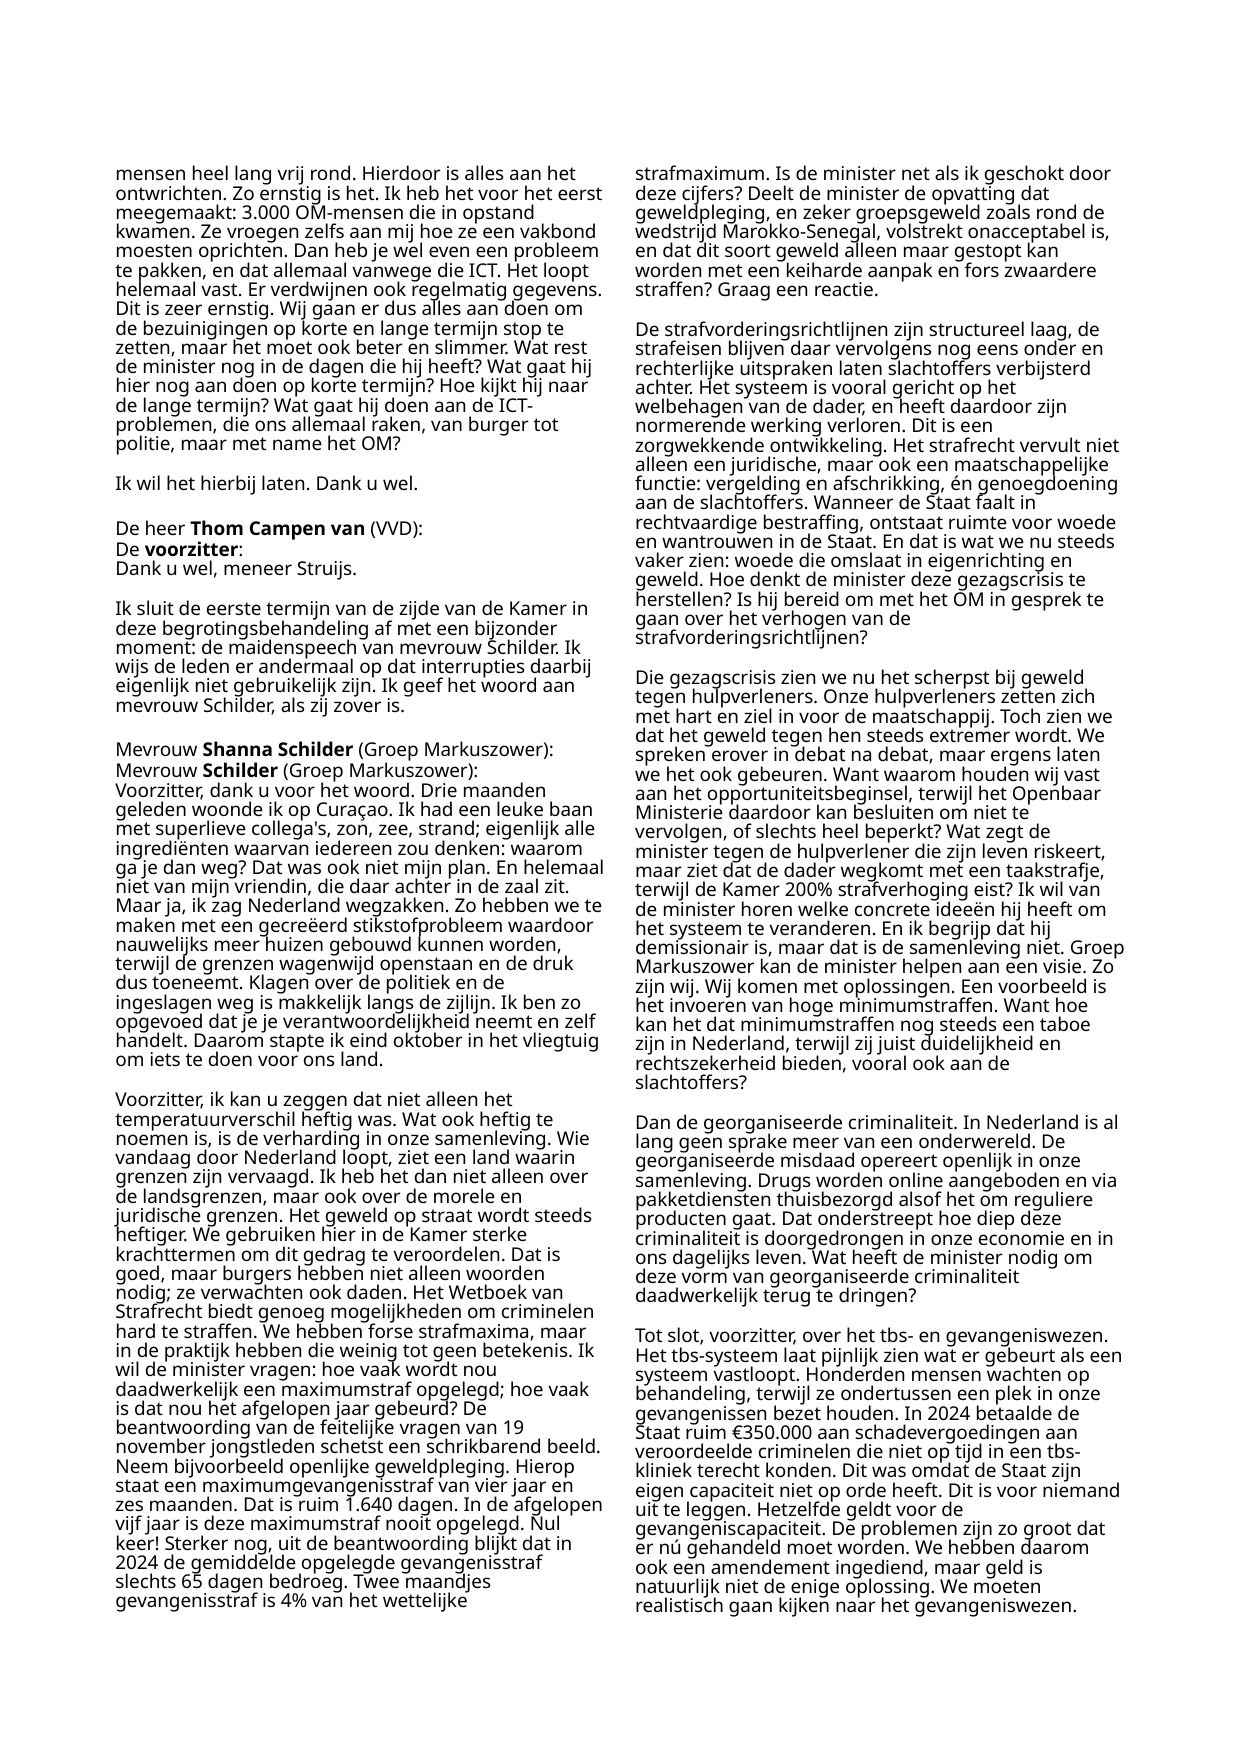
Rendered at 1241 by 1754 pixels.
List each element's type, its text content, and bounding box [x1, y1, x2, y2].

text Ik sluit de eerste termijn van de zijde van de Kamer in deze begrotingsbehandeling af met een bijzonder moment: de maidenspeech van mevrouw Schilder. Ik wijs de leden er andermaal op dat interrupties daarbij eigenlijk niet gebruikelijk zijn. Ik geef het woord aan mevrouw Schilder, als zij zover is. [115, 600, 605, 716]
text Tot slot, voorzitter, over het tbs- en gevangeniswezen. Het tbs-systeem laat pijnlijk zien wat er gebeurt als een systeem vastloopt. Honderden mensen wachten op behandeling, terwijl ze ondertussen een plek in onze gevangenissen bezet houden. In 2024 betaalde de Staat ruim €350.000 aan schadevergoedingen aan veroordeelde criminelen die niet op tijd in een tbs-kliniek terecht konden. Dit was omdat de Staat zijn eigen capaciteit niet op orde heeft. Dit is voor niemand uit te leggen. Hetzelfde geldt voor de gevangeniscapaciteit. De problemen zijn zo groot dat er nú gehandeld moet worden. We hebben daarom ook een amendement ingediend, maar geld is natuurlijk niet de enige oplossing. We moeten realistisch gaan kijken naar het gevangeniswezen. [635, 1327, 1125, 1616]
text De voorzitter: [115, 541, 605, 560]
text Dank u wel, meneer Struijs. [115, 560, 605, 579]
text strafmaximum. Is de minister net als ik geschokt door deze cijfers? Deelt de minister de opvatting dat geweldpleging, en zeker groepsgeweld zoals rond de wedstrijd Marokko-Senegal, volstrekt onacceptabel is, en dat dit soort geweld alleen maar gestopt kan worden met een keiharde aanpak en fors zwaardere straffen? Graag een reactie. [635, 165, 1125, 300]
text Voorzitter, dank u voor het woord. Drie maanden geleden woonde ik op Curaçao. Ik had een leuke baan met superlieve collega's, zon, zee, strand; eigenlijk alle ingrediënten waarvan iedereen zou denken: waarom ga je dan weg? Dat was ook niet mijn plan. En helemaal niet van mijn vriendin, die daar achter in de zaal zit. Maar ja, ik zag Nederland wegzakken. Zo hebben we te maken met een gecreëerd stikstofprobleem waardoor nauwelijks meer huizen gebouwd kunnen worden, terwijl de grenzen wagenwijd openstaan en de druk dus toeneemt. Klagen over de politiek en de ingeslagen weg is makkelijk langs de zijlijn. Ik ben zo opgevoed dat je je verantwoordelijkheid neemt en zelf handelt. Daarom stapte ik eind oktober in het vliegtuig om iets te doen voor ons land. [115, 782, 605, 1071]
text De heer Thom Campen van (VVD): [115, 515, 605, 541]
text De strafvorderingsrichtlijnen zijn structureel laag, de strafeisen blijven daar vervolgens nog eens onder en rechterlijke uitspraken laten slachtoffers verbijsterd achter. Het systeem is vooral gericht op het welbehagen van de dader, en heeft daardoor zijn normerende werking verloren. Dit is een zorgwekkende ontwikkeling. Het strafrecht vervult niet alleen een juridische, maar ook een maatschappelijke functie: vergelding en afschrikking, én genoegdoening aan de slachtoffers. Wanneer de Staat faalt in rechtvaardige bestraffing, ontstaat ruimte voor woede en wantrouwen in de Staat. En dat is wat we nu steeds vaker zien: woede die omslaat in eigenrichting en geweld. Hoe denkt de minister deze gezagscrisis te herstellen? Is hij bereid om met het OM in gesprek te gaan over het verhogen van de strafvorderingsrichtlijnen? [635, 321, 1125, 648]
text Mevrouw Shanna Schilder (Groep Markuszower): [115, 737, 605, 762]
text mensen heel lang vrij rond. Hierdoor is alles aan het ontwrichten. Zo ernstig is het. Ik heb het voor het eerst meegemaakt: 3.000 OM-mensen die in opstand kwamen. Ze vroegen zelfs aan mij hoe ze een vakbond moesten oprichten. Dan heb je wel even een probleem te pakken, en dat allemaal vanwege die ICT. Het loopt helemaal vast. Er verdwijnen ook regelmatig gegevens. Dit is zeer ernstig. Wij gaan er dus alles aan doen om de bezuinigingen op korte en lange termijn stop te zetten, maar het moet ook beter en slimmer. Wat rest de minister nog in de dagen die hij heeft? Wat gaat hij hier nog aan doen op korte termijn? Hoe kijkt hij naar de lange termijn? Wat gaat hij doen aan de ICT-problemen, die ons allemaal raken, van burger tot politie, maar met name het OM? [115, 165, 605, 454]
text Voorzitter, ik kan u zeggen dat niet alleen het temperatuurverschil heftig was. Wat ook heftig te noemen is, is de verharding in onze samenleving. Wie vandaag door Nederland loopt, ziet een land waarin grenzen zijn vervaagd. Ik heb het dan niet alleen over de landsgrenzen, maar ook over de morele en juridische grenzen. Het geweld op straat wordt steeds heftiger. We gebruiken hier in de Kamer sterke krachttermen om dit gedrag te veroordelen. Dat is goed, maar burgers hebben niet alleen woorden nodig; ze verwachten ook daden. Het Wetboek van Strafrecht biedt genoeg mogelijkheden om criminelen hard te straffen. We hebben forse strafmaxima, maar in de praktijk hebben die weinig tot geen betekenis. Ik wil de minister vragen: hoe vaak wordt nou daadwerkelijk een maximumstraf opgelegd; hoe vaak is dat nou het afgelopen jaar gebeurd? De beantwoording van de feitelijke vragen van 19 november jongstleden schetst een schrikbarend beeld. Neem bijvoorbeeld openlijke geweldpleging. Hierop staat een maximumgevangenisstraf van vier jaar en zes maanden. Dat is ruim 1.640 dagen. In de afgelopen vijf jaar is deze maximumstraf nooit opgelegd. Nul keer! Sterker nog, uit de beantwoording blijkt dat in 2024 de gemiddelde opgelegde gevangenisstraf slechts 65 dagen bedroeg. Twee maandjes gevangenisstraf is 4% van het wettelijke [115, 1091, 605, 1612]
text Die gezagscrisis zien we nu het scherpst bij geweld tegen hulpverleners. Onze hulpverleners zetten zich met hart en ziel in voor de maatschappij. Toch zien we dat het geweld tegen hen steeds extremer wordt. We spreken erover in debat na debat, maar ergens laten we het ook gebeuren. Want waarom houden wij vast aan het opportuniteitsbeginsel, terwijl het Openbaar Ministerie daardoor kan besluiten om niet te vervolgen, of slechts heel beperkt? Wat zegt de minister tegen de hulpverlener die zijn leven riskeert, maar ziet dat de dader wegkomt met een taakstrafje, terwijl de Kamer 200% strafverhoging eist? Ik wil van de minister horen welke concrete ideeën hij heeft om het systeem te veranderen. En ik begrijp dat hij demissionair is, maar dat is de samenleving niet. Groep Markuszower kan de minister helpen aan een visie. Zo zijn wij. Wij komen met oplossingen. Een voorbeeld is het invoeren van hoge minimumstraffen. Want hoe kan het dat minimumstraffen nog steeds een taboe zijn in Nederland, terwijl zij juist duidelijkheid en rechtszekerheid bieden, vooral ook aan de slachtoffers? [635, 669, 1125, 1093]
text Ik wil het hierbij laten. Dank u wel. [115, 475, 605, 494]
text Mevrouw Schilder (Groep Markuszower): [115, 762, 605, 782]
text Dan de georganiseerde criminaliteit. In Nederland is al lang geen sprake meer van een onderwereld. De georganiseerde misdaad opereert openlijk in onze samenleving. Drugs worden online aangeboden en via pakketdiensten thuisbezorgd alsof het om reguliere producten gaat. Dat onderstreept hoe diep deze criminaliteit is doorgedrongen in onze economie en in ons dagelijks leven. Wat heeft de minister nodig om deze vorm van georganiseerde criminaliteit daadwerkelijk terug te dringen? [635, 1114, 1125, 1307]
